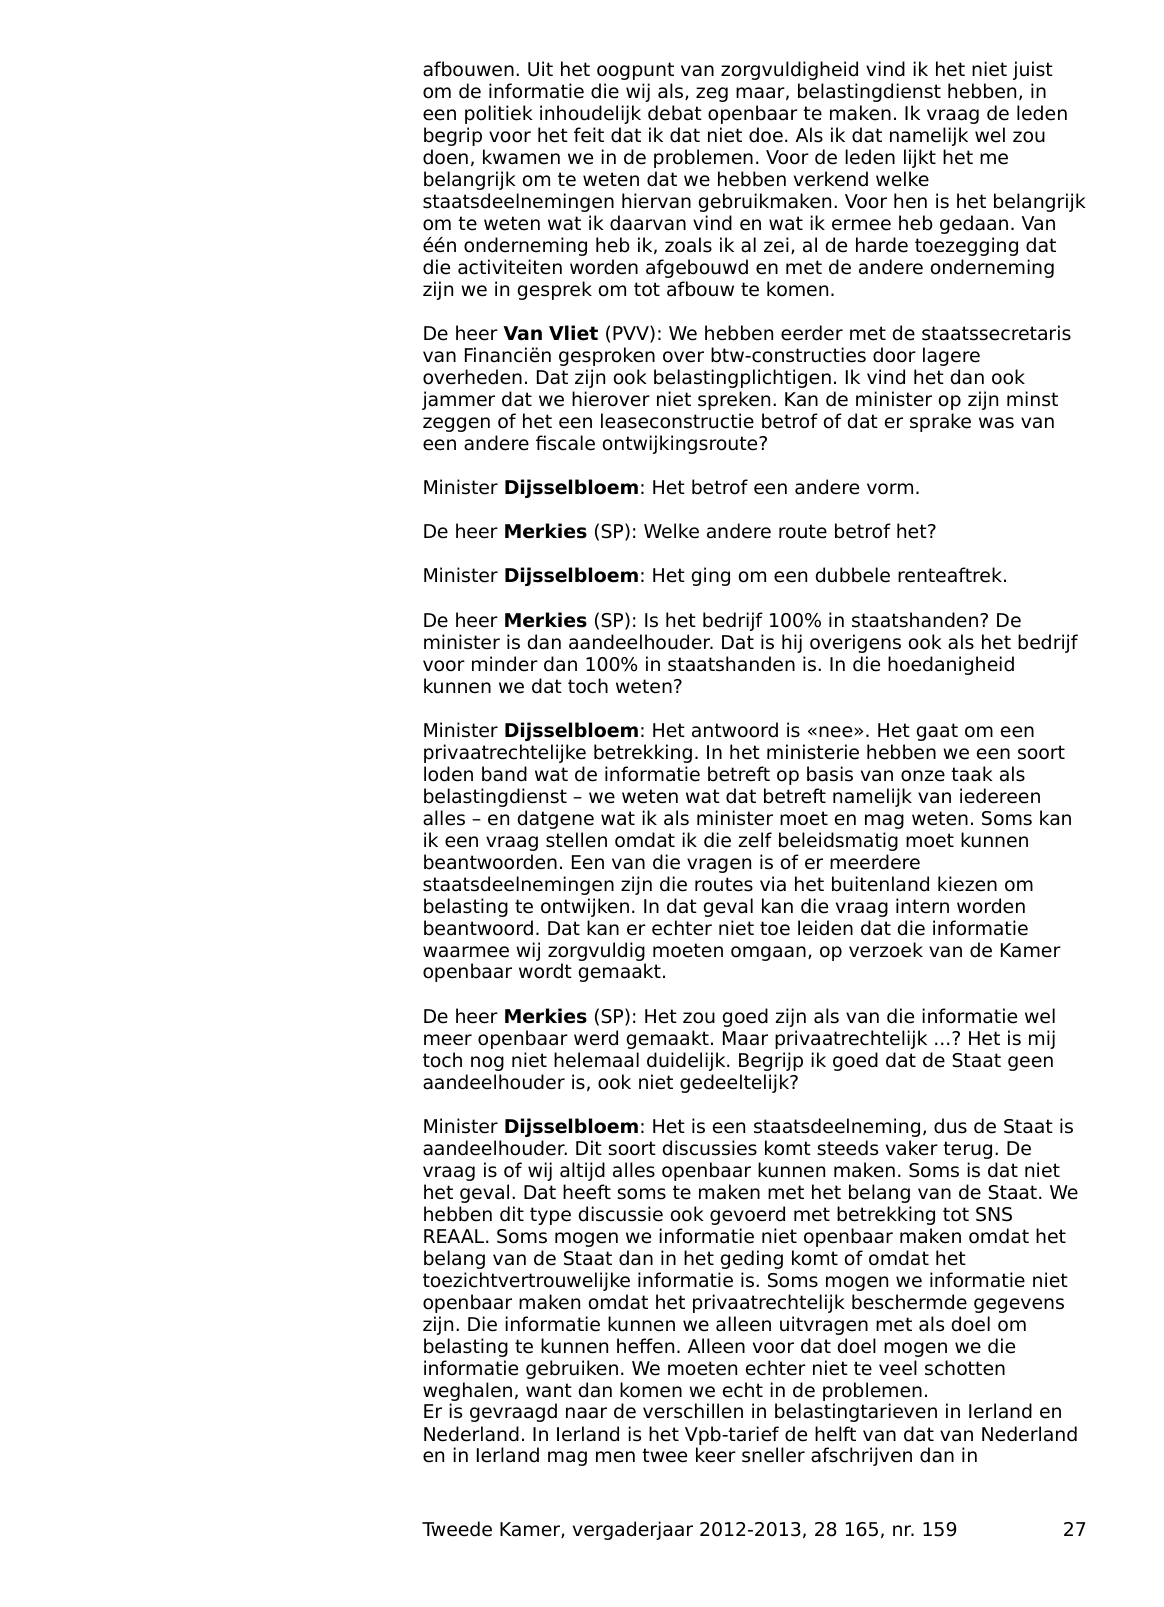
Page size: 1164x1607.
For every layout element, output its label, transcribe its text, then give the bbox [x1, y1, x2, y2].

text De heer Van Vliet (PVV): We hebben eerder met de staatssecretaris van Financiën gesproken over btw-constructies door lagere overheden. Dat zijn ook belastingplichtigen. Ik vind het dan ook jammer dat we hierover niet spreken. Kan de minister op zijn minst zeggen of het een leaseconstructie betrof of dat er sprake was van een andere fiscale ontwijkingsroute? [422, 323, 1087, 455]
text De heer Merkies (SP): Is het bedrijf 100% in staatshanden? De minister is dan aandeelhouder. Dat is hij overigens ook als het bedrijf voor minder dan 100% in staatshanden is. In die hoedanigheid kunnen we dat toch weten? [422, 609, 1087, 697]
text Er is gevraagd naar de verschillen in belastingtarieven in Ierland en Nederland. In Ierland is het Vpb-tarief de helft van dat van Nederland en in Ierland mag men twee keer sneller afschrijven dan in [422, 1401, 1087, 1467]
text Minister Dijsselbloem: Het betrof een andere vorm. [422, 477, 1087, 499]
text afbouwen. Uit het oogpunt van zorgvuldigheid vind ik het niet juist om de informatie die wij als, zeg maar, belastingdienst hebben, in een politiek inhoudelijk debat openbaar te maken. Ik vraag de leden begrip voor het feit dat ik dat niet doe. Als ik dat namelijk wel zou doen, kwamen we in de problemen. Voor de leden lijkt het me belangrijk om te weten dat we hebben verkend welke staatsdeelnemingen hiervan gebruikmaken. Voor hen is het belangrijk om te weten wat ik daarvan vind en wat ik ermee heb gedaan. Van één onderneming heb ik, zoals ik al zei, al de harde toezegging dat die activiteiten worden afgebouwd en met de andere onderneming zijn we in gesprek om tot afbouw te komen. [422, 59, 1087, 301]
text Minister Dijsselbloem: Het ging om een dubbele renteaftrek. [422, 565, 1087, 587]
text De heer Merkies (SP): Welke andere route betrof het? [422, 521, 1087, 543]
text De heer Merkies (SP): Het zou goed zijn als van die informatie wel meer openbaar werd gemaakt. Maar privaatrechtelijk ...? Het is mij toch nog niet helemaal duidelijk. Begrijp ik goed dat de Staat geen aandeelhouder is, ook niet gedeeltelijk? [422, 1006, 1087, 1093]
text Minister Dijsselbloem: Het is een staatsdeelneming, dus de Staat is aandeelhouder. Dit soort discussies komt steeds vaker terug. De vraag is of wij altijd alles openbaar kunnen maken. Soms is dat niet het geval. Dat heeft soms te maken met het belang van de Staat. We hebben dit type discussie ook gevoerd met betrekking tot SNS REAAL. Soms mogen we informatie niet openbaar maken omdat het belang van de Staat dan in het geding komt of omdat het toezichtvertrouwelijke informatie is. Soms mogen we informatie niet openbaar maken omdat het privaatrechtelijk beschermde gegevens zijn. Die informatie kunnen we alleen uitvragen met als doel om belasting te kunnen heffen. Alleen voor dat doel mogen we die informatie gebruiken. We moeten echter niet te veel schotten weghalen, want dan komen we echt in de problemen. [422, 1116, 1087, 1401]
text Minister Dijsselbloem: Het antwoord is «nee». Het gaat om een privaatrechtelijke betrekking. In het ministerie hebben we een soort loden band wat de informatie betreft op basis van onze taak als belastingdienst – we weten wat dat betreft namelijk van iedereen alles – en datgene wat ik als minister moet en mag weten. Soms kan ik een vraag stellen omdat ik die zelf beleidsmatig moet kunnen beantwoorden. Een van die vragen is of er meerdere staatsdeelnemingen zijn die routes via het buitenland kiezen om belasting te ontwijken. In dat geval kan die vraag intern worden beantwoord. Dat kan er echter niet toe leiden dat die informatie waarmee wij zorgvuldig moeten omgaan, op verzoek van de Kamer openbaar wordt gemaakt. [422, 720, 1087, 983]
